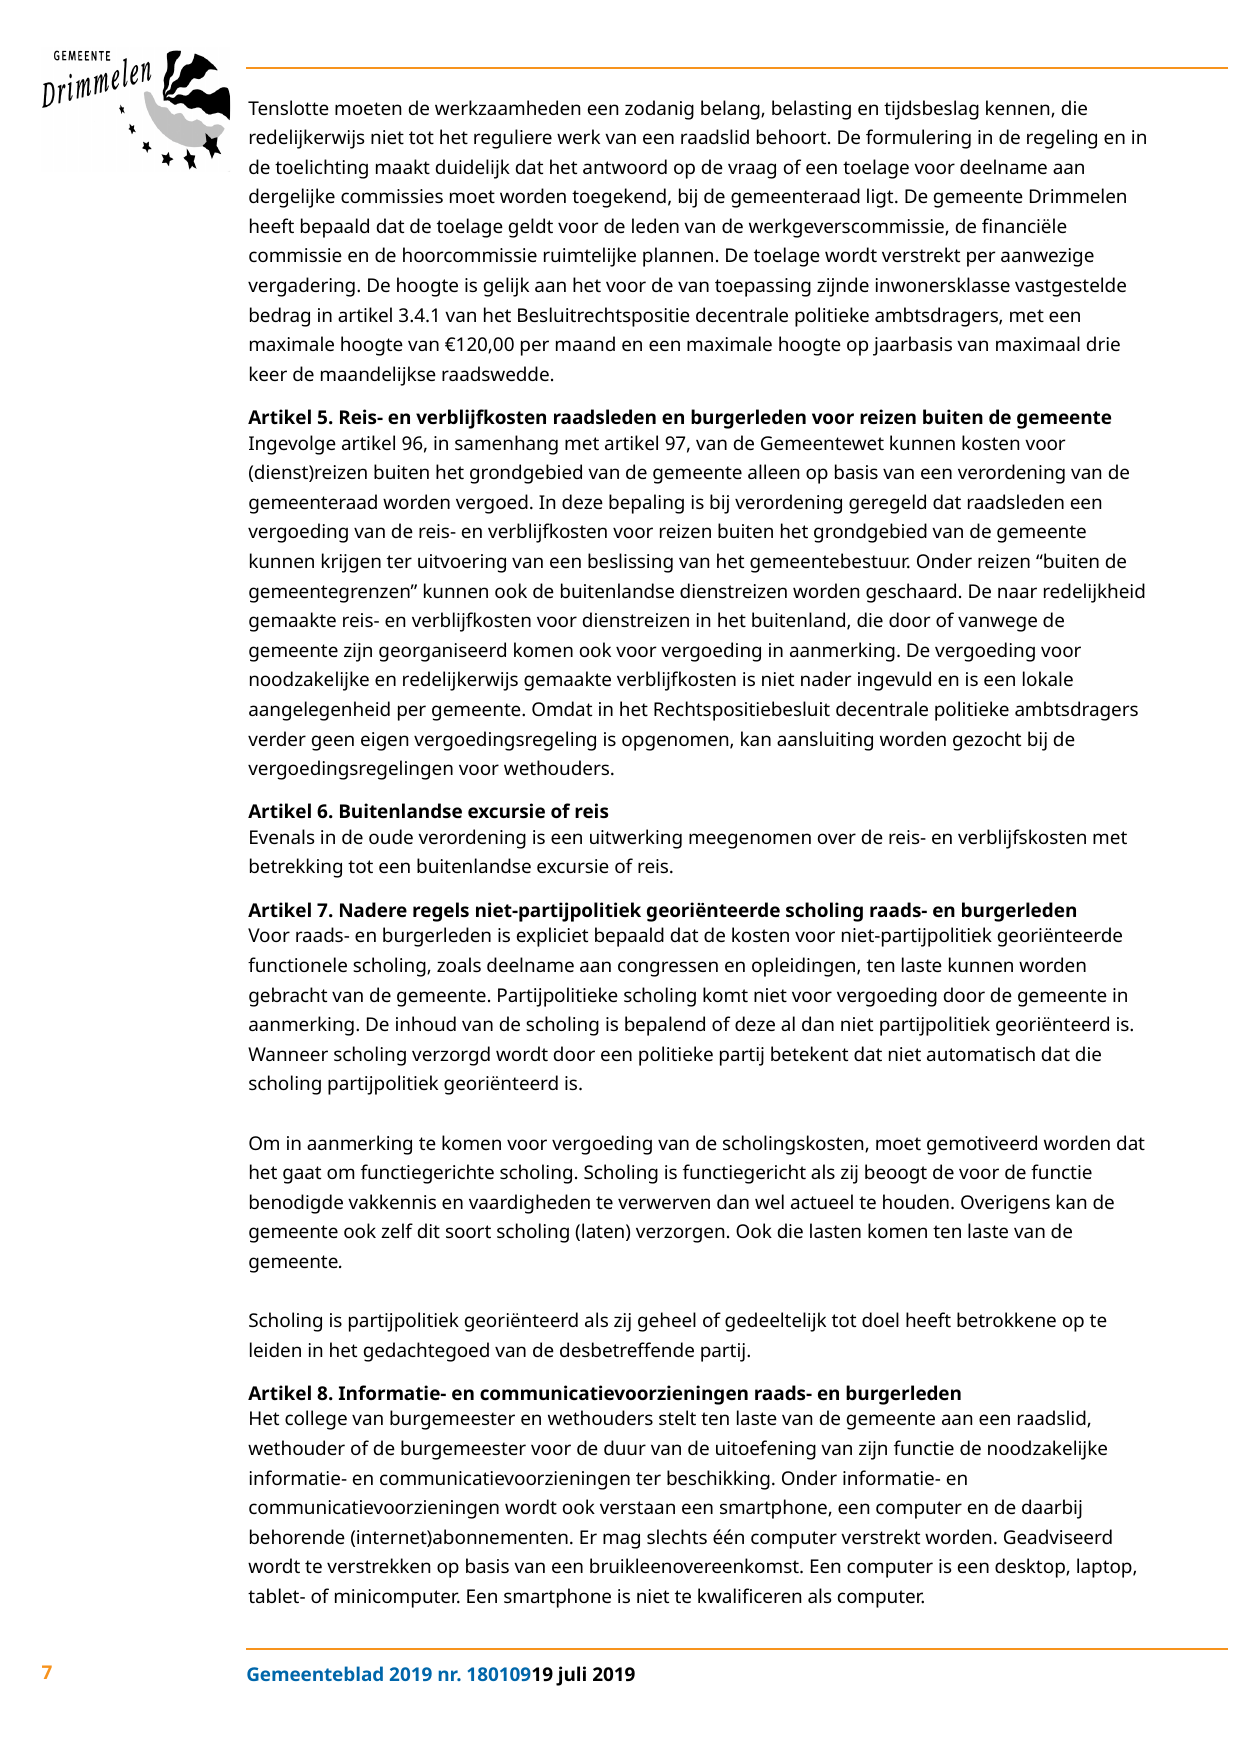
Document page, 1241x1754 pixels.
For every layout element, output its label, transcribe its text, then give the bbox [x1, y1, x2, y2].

text Voor raads- en burgerleden is expliciet bepaald dat de kosten voor niet-partijpolitiek georiënteerde functionele scholing, zoals deelname aan congressen en opleidingen, ten laste kunnen worden gebracht van de gemeente. Partijpolitieke scholing komt niet voor vergoeding door de gemeente in aanmerking. De inhoud van de scholing is bepalend of deze al dan niet partijpolitiek georiënteerd is. Wanneer scholing verzorgd wordt door een politieke partij betekent dat niet automatisch dat die scholing partijpolitiek georiënteerd is. [248, 923, 1152, 1096]
text Artikel 8. Informatie- en communicatievoorzieningen raads- en burgerleden [248, 1380, 1152, 1406]
text Artikel 5. Reis- en verblijfkosten raadsleden en burgerleden voor reizen buiten de gemeente [248, 404, 1152, 430]
text Evenals in de oude verordening is een uitwerking meegenomen over de reis- en verblijfskosten met betrekking tot een buitenlandse excursie of reis. [248, 824, 1152, 879]
text Artikel 7. Nadere regels niet-partijpolitiek georiënteerde scholing raads- en burgerleden [248, 897, 1152, 923]
text Artikel 6. Buitenlandse excursie of reis [248, 798, 1152, 824]
text Scholing is partijpolitiek georiënteerd als zij geheel of gedeeltelijk tot doel heeft betrokkene op te leiden in het gedachtegoed van de desbetreffende partij. [248, 1307, 1152, 1362]
text Het college van burgemeester en wethouders stelt ten laste van de gemeente aan een raadslid, wethouder of de burgemeester voor de duur van de uitoefening van zijn functie de noodzakelijke informatie- en communicatievoorzieningen ter beschikking. Onder informatie- en communicatievoorzieningen wordt ook verstaan een smartphone, een computer en de daarbij behorende (internet)abonnementen. Er mag slechts één computer verstrekt worden. Geadviseerd wordt te verstrekken op basis van een bruikleenovereenkomst. Een computer is een desktop, laptop, tablet- of minicomputer. Een smartphone is niet te kwalificeren als computer. [248, 1406, 1152, 1609]
picture [41, 47, 231, 172]
text Tenslotte moeten de werkzaamheden een zodanig belang, belasting en tijdsbeslag kennen, die redelijkerwijs niet tot het reguliere werk van een raadslid behoort. De formulering in de regeling en in de toelichting maakt duidelijk dat het antwoord op de vraag of een toelage voor deelname aan dergelijke commissies moet worden toegekend, bij de gemeenteraad ligt. De gemeente Drimmelen heeft bepaald dat de toelage geldt voor de leden van de werkgeverscommissie, de financiële commissie en de hoorcommissie ruimtelijke plannen. De toelage wordt verstrekt per aanwezige vergadering. De hoogte is gelijk aan het voor de van toepassing zijnde inwonersklasse vastgestelde bedrag in artikel 3.4.1 van het Besluitrechtspositie decentrale politieke ambtsdragers, met een maximale hoogte van €120,00 per maand en een maximale hoogte op jaarbasis van maximaal drie keer de maandelijkse raadswedde. [248, 95, 1152, 387]
text Ingevolge artikel 96, in samenhang met artikel 97, van de Gemeentewet kunnen kosten voor (dienst)reizen buiten het grondgebied van de gemeente alleen op basis van een verordening van de gemeenteraad worden vergoed. In deze bepaling is bij verordening geregeld dat raadsleden een vergoeding van de reis- en verblijfkosten voor reizen buiten het grondgebied van de gemeente kunnen krijgen ter uitvoering van een beslissing van het gemeentebestuur. Onder reizen “buiten de gemeentegrenzen” kunnen ook de buitenlandse dienstreizen worden geschaard. De naar redelijkheid gemaakte reis- en verblijfkosten voor dienstreizen in het buitenland, die door of vanwege de gemeente zijn georganiseerd komen ook voor vergoeding in aanmerking. De vergoeding voor noodzakelijke en redelijkerwijs gemaakte verblijfkosten is niet nader ingevuld en is een lokale aangelegenheid per gemeente. Omdat in het Rechtspositiebesluit decentrale politieke ambtsdragers verder geen eigen vergoedingsregeling is opgenomen, kan aansluiting worden gezocht bij de vergoedingsregelingen voor wethouders. [248, 430, 1152, 781]
text Om in aanmerking te komen voor vergoeding van de scholingskosten, moet gemotiveerd worden dat het gaat om functiegerichte scholing. Scholing is functiegericht als zij beoogt de voor de functie benodigde vakkennis en vaardigheden te verwerven dan wel actueel te houden. Overigens kan de gemeente ook zelf dit soort scholing (laten) verzorgen. Ook die lasten komen ten laste van de gemeente. [248, 1130, 1152, 1274]
